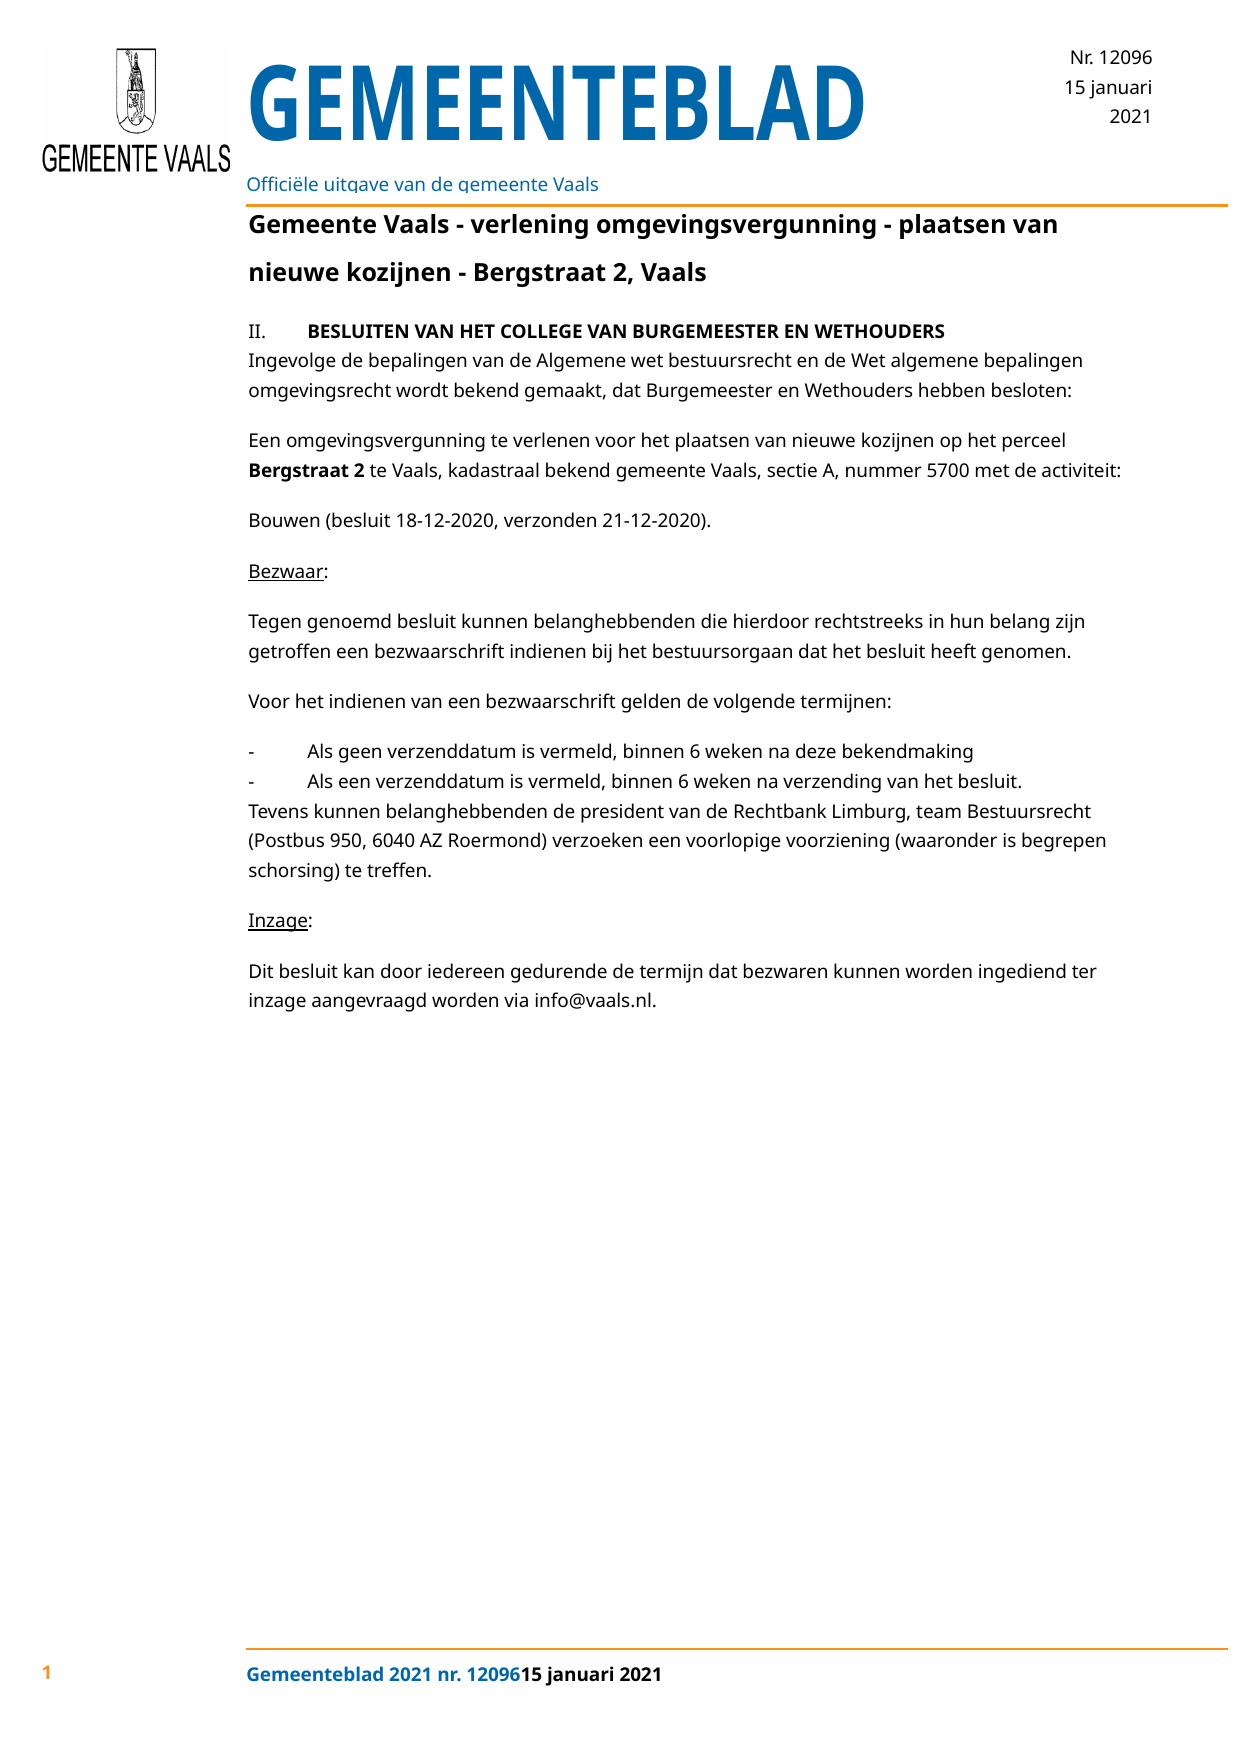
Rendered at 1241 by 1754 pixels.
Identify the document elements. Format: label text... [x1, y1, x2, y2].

text Bezwaar: [248, 558, 1152, 584]
list BESLUITEN VAN HET COLLEGE VAN BURGEMEESTER EN WETHOUDERS [248, 318, 1152, 344]
text Bouwen (besluit 18-12-2020, verzonden 21-12-2020). [248, 507, 1152, 533]
text Tegen genoemd besluit kunnen belanghebbenden die hierdoor rechtstreeks in hun belang zijn getroffen een bezwaarschrift indienen bij het bestuursorgaan dat het besluit heeft genomen. [248, 608, 1152, 664]
text Voor het indienen van een bezwaarschrift gelden de volgende termijnen: [248, 688, 1152, 714]
picture [41, 47, 231, 172]
list Als een verzenddatum is vermeld, binnen 6 weken na verzending van het besluit. [248, 768, 1152, 794]
text Gemeente Vaals - verlening omgevingsvergunning - plaatsen van nieuwe kozijnen - Bergstraat 2, Vaals [248, 207, 1152, 288]
text Ingevolge de bepalingen van de Algemene wet bestuursrecht en de Wet algemene bepalingen omgevingsrecht wordt bekend gemaakt, dat Burgemeester en Wethouders hebben besloten: [248, 347, 1152, 403]
text Een omgevingsvergunning te verlenen voor het plaatsen van nieuwe kozijnen op het perceel Bergstraat 2 te Vaals, kadastraal bekend gemeente Vaals, sectie A, nummer 5700 met de activiteit: [248, 427, 1152, 483]
list Als geen verzenddatum is vermeld, binnen 6 weken na deze bekendmaking [248, 739, 1152, 764]
text Dit besluit kan door iedereen gedurende de termijn dat bezwaren kunnen worden ingediend ter inzage aangevraagd worden via info@vaals.nl. [248, 958, 1152, 1013]
text Tevens kunnen belanghebbenden de president van de Rechtbank Limburg, team Bestuursrecht (Postbus 950, 6040 AZ Roermond) verzoeken een voorlopige voorziening (waaronder is begrepen schorsing) te treffen. [248, 798, 1152, 883]
text Inzage: [248, 907, 1152, 933]
